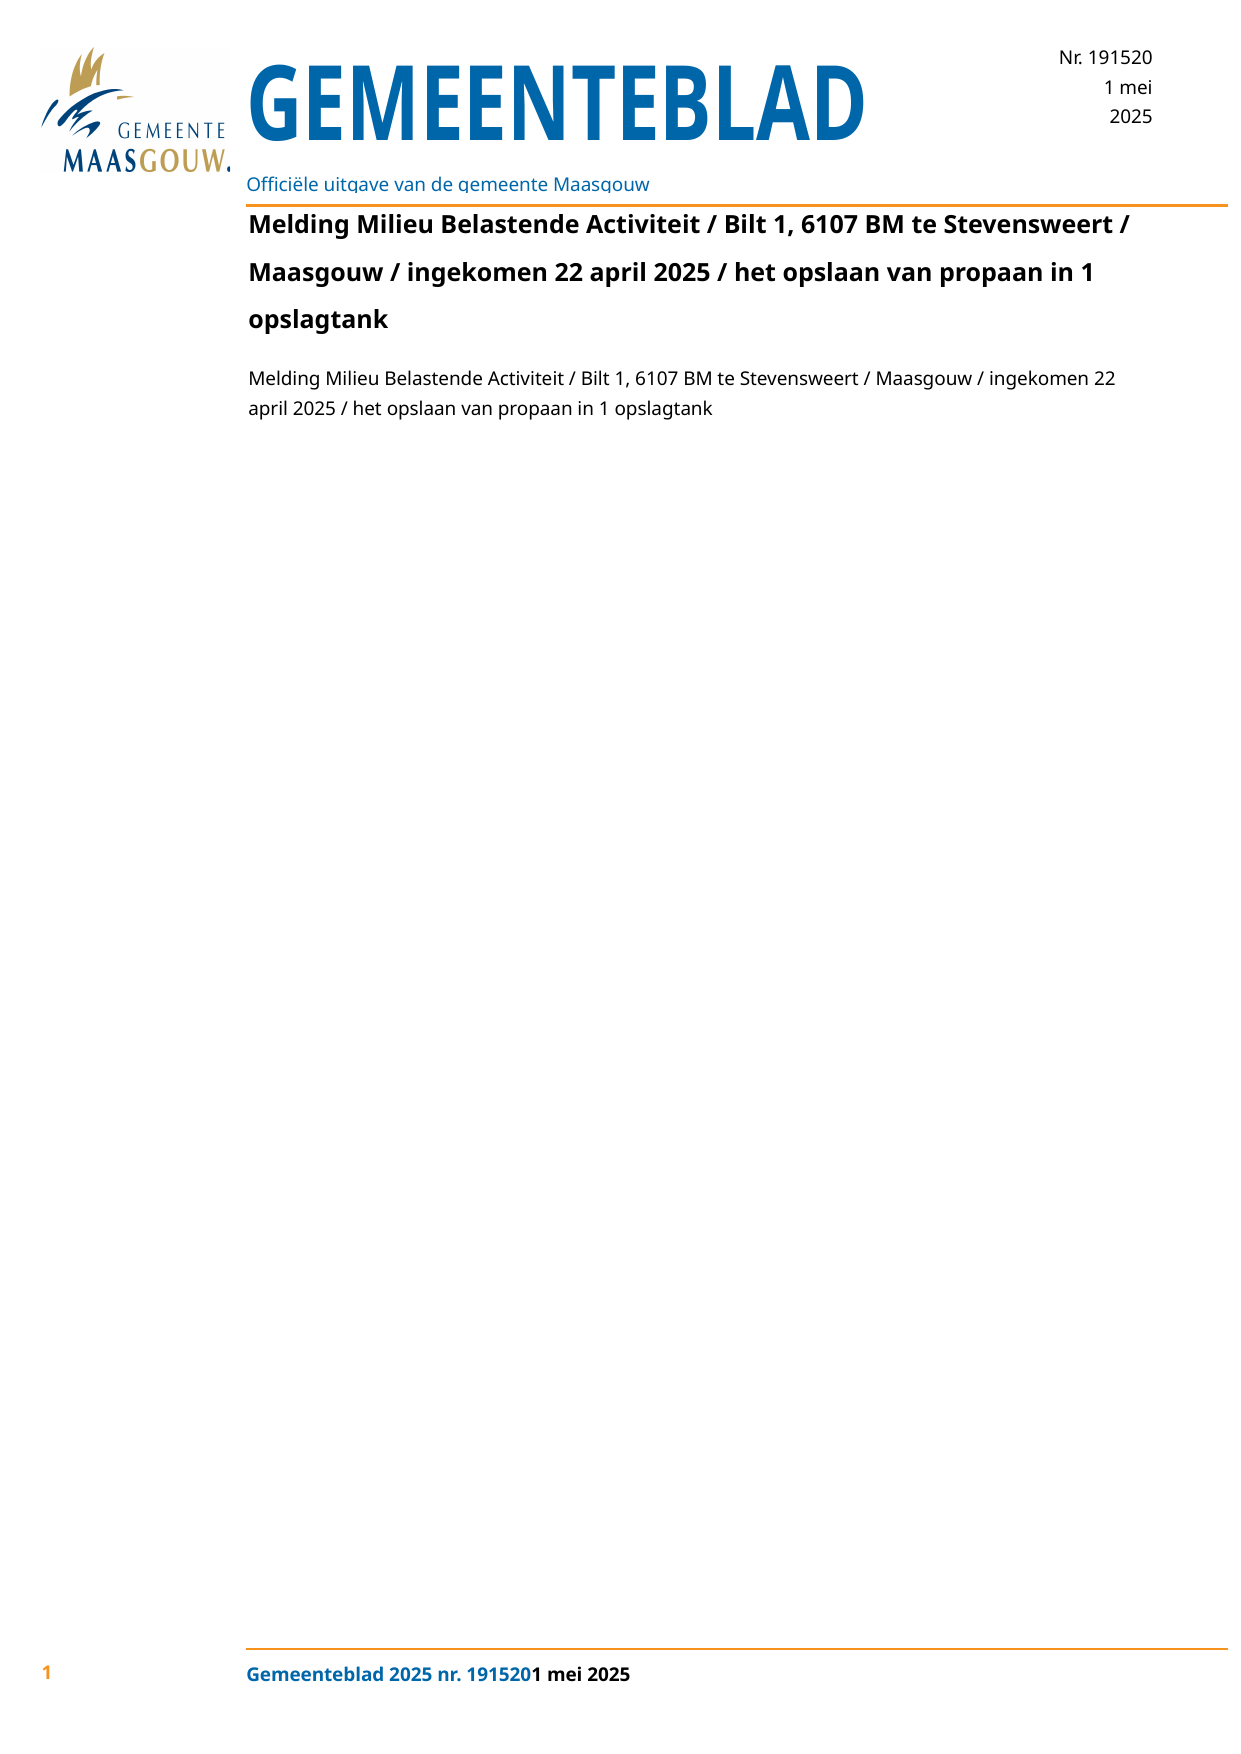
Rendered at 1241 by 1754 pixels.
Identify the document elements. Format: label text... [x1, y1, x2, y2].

picture [41, 47, 231, 172]
text Melding Milieu Belastende Activiteit / Bilt 1, 6107 BM te Stevensweert / Maasgouw / ingekomen 22 april 2025 / het opslaan van propaan in 1 opslagtank [248, 207, 1152, 336]
text Melding Milieu Belastende Activiteit / Bilt 1, 6107 BM te Stevensweert / Maasgouw / ingekomen 22 april 2025 / het opslaan van propaan in 1 opslagtank [248, 366, 1152, 421]
